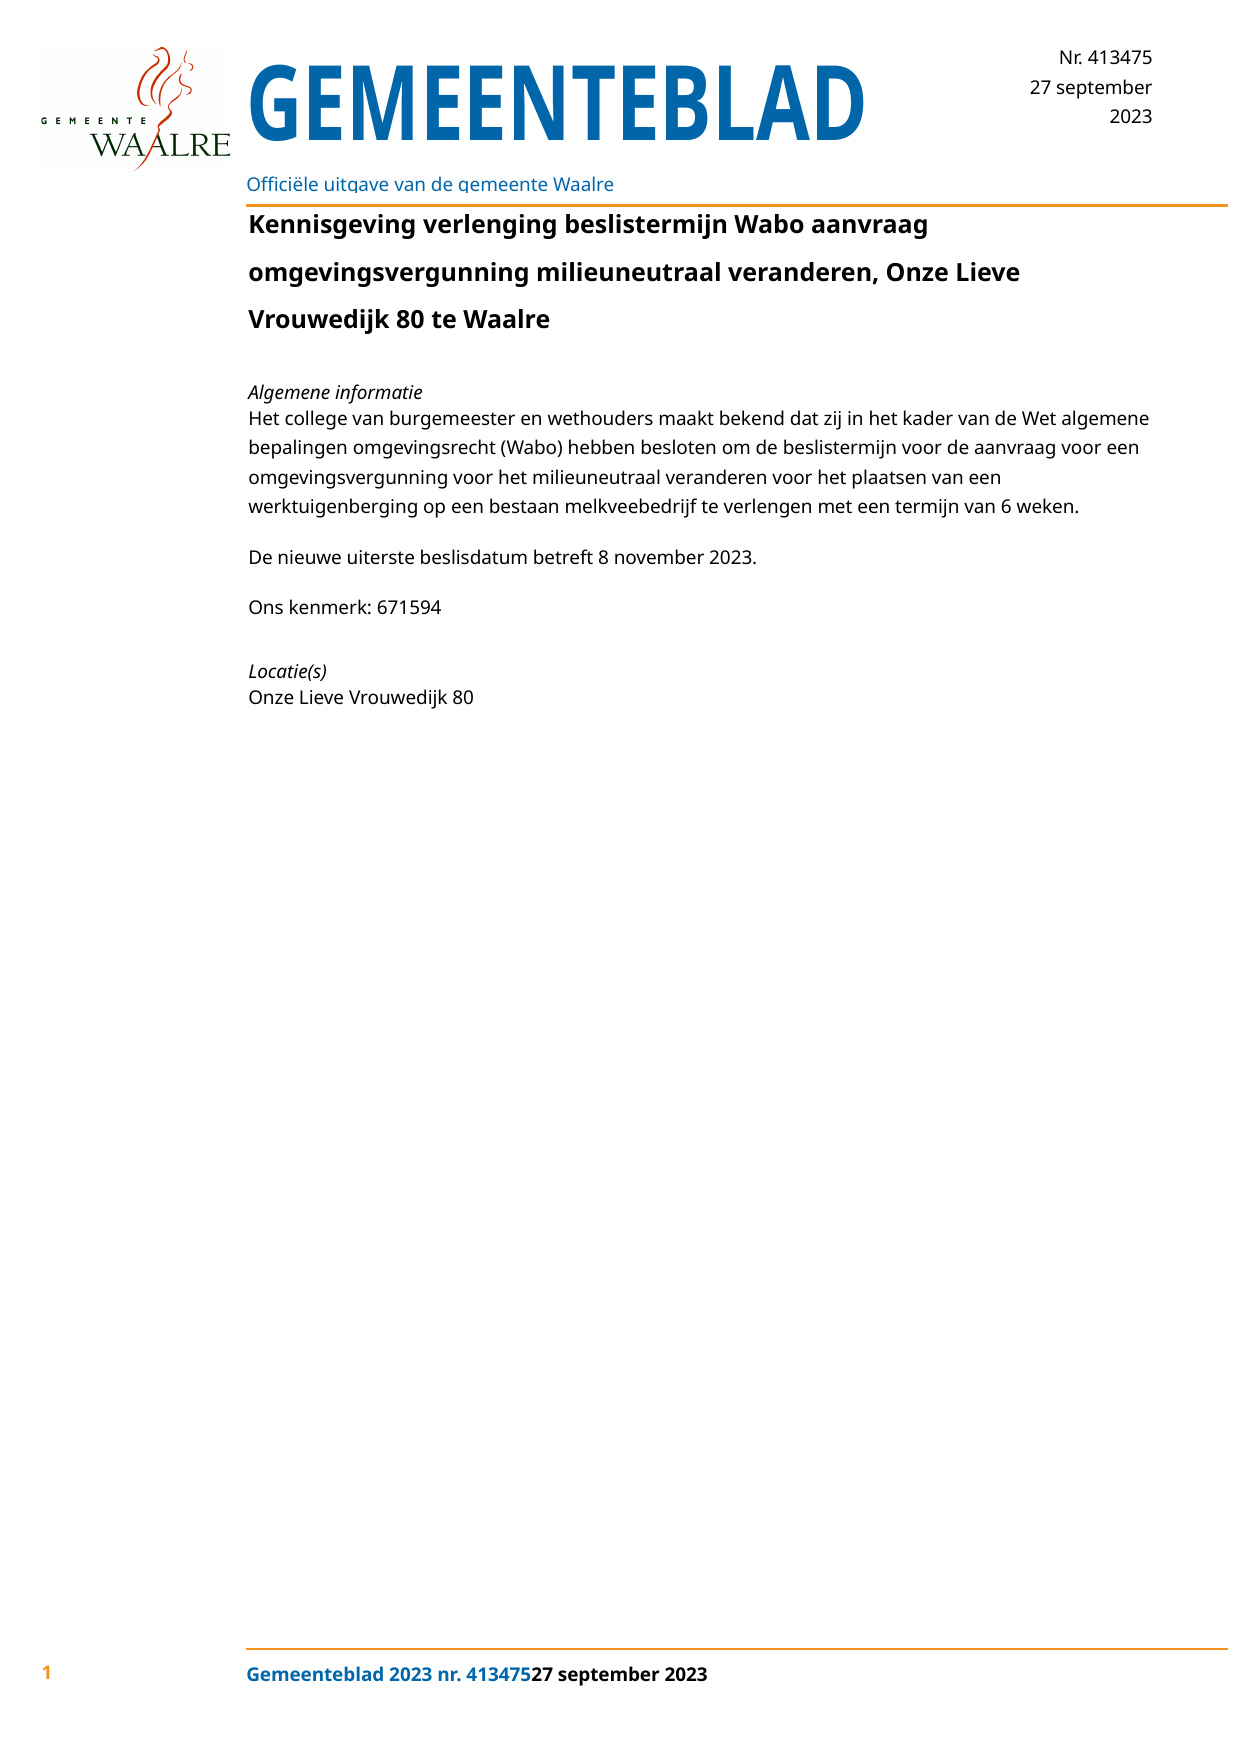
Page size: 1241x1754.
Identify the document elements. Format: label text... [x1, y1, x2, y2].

picture [41, 47, 231, 172]
text Kennisgeving verlenging beslistermijn Wabo aanvraag omgevingsvergunning milieuneutraal veranderen, Onze Lieve Vrouwedijk 80 te Waalre [248, 207, 1152, 336]
text Het college van burgemeester en wethouders maakt bekend dat zij in het kader van de Wet algemene bepalingen omgevingsrecht (Wabo) hebben besloten om de beslistermijn voor de aanvraag voor een omgevingsvergunning voor het milieuneutraal veranderen voor het plaatsen van een werktuigenberging op een bestaan melkveebedrijf te verlengen met een termijn van 6 weken. [248, 405, 1152, 519]
text De nieuwe uiterste beslisdatum betreft 8 november 2023. [248, 544, 1152, 570]
text Onze Lieve Vrouwedijk 80 [248, 684, 1152, 710]
text Algemene informatie [248, 379, 1152, 405]
text Locatie(s) [248, 658, 1152, 684]
text Ons kenmerk: 671594 [248, 594, 1152, 620]
